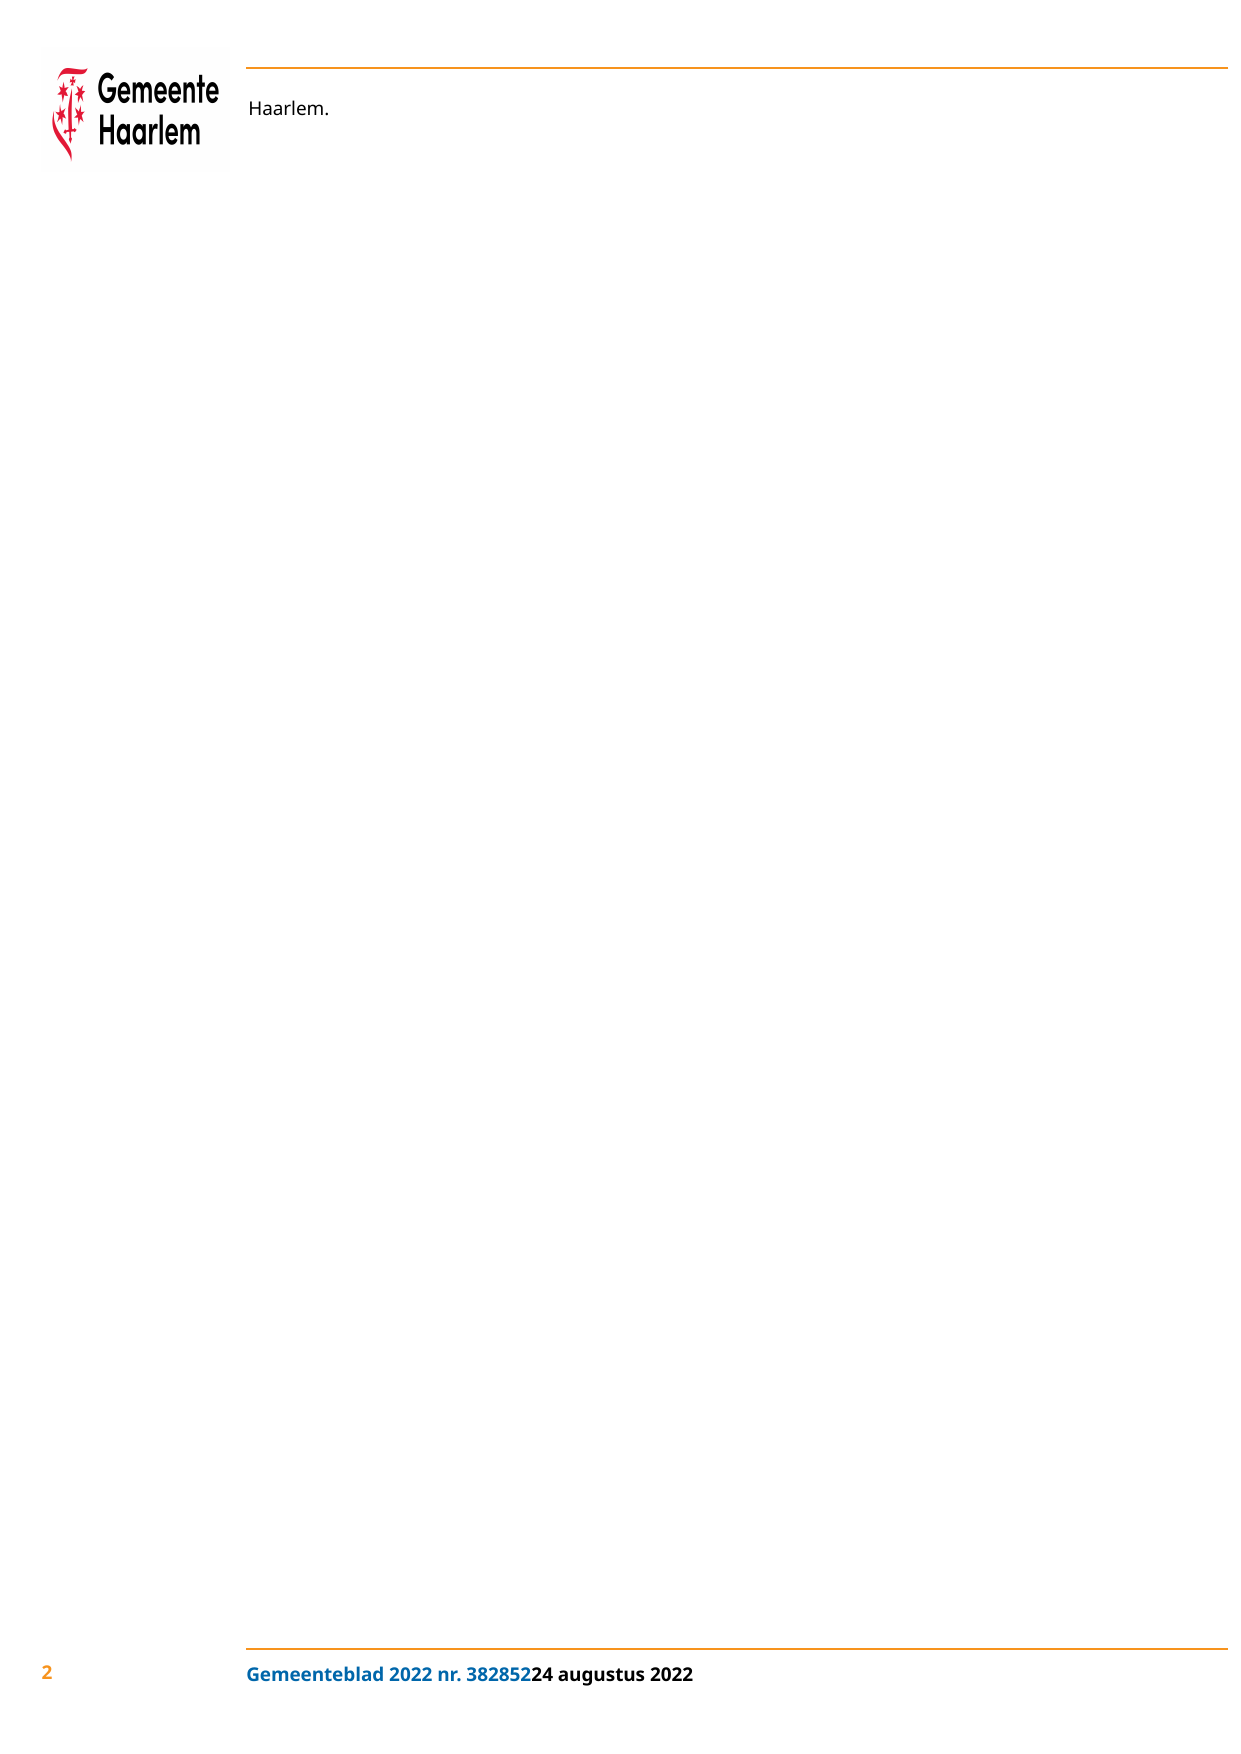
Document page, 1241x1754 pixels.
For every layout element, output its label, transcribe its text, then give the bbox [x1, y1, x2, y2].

text Haarlem. [248, 95, 1152, 121]
picture [41, 47, 231, 172]
